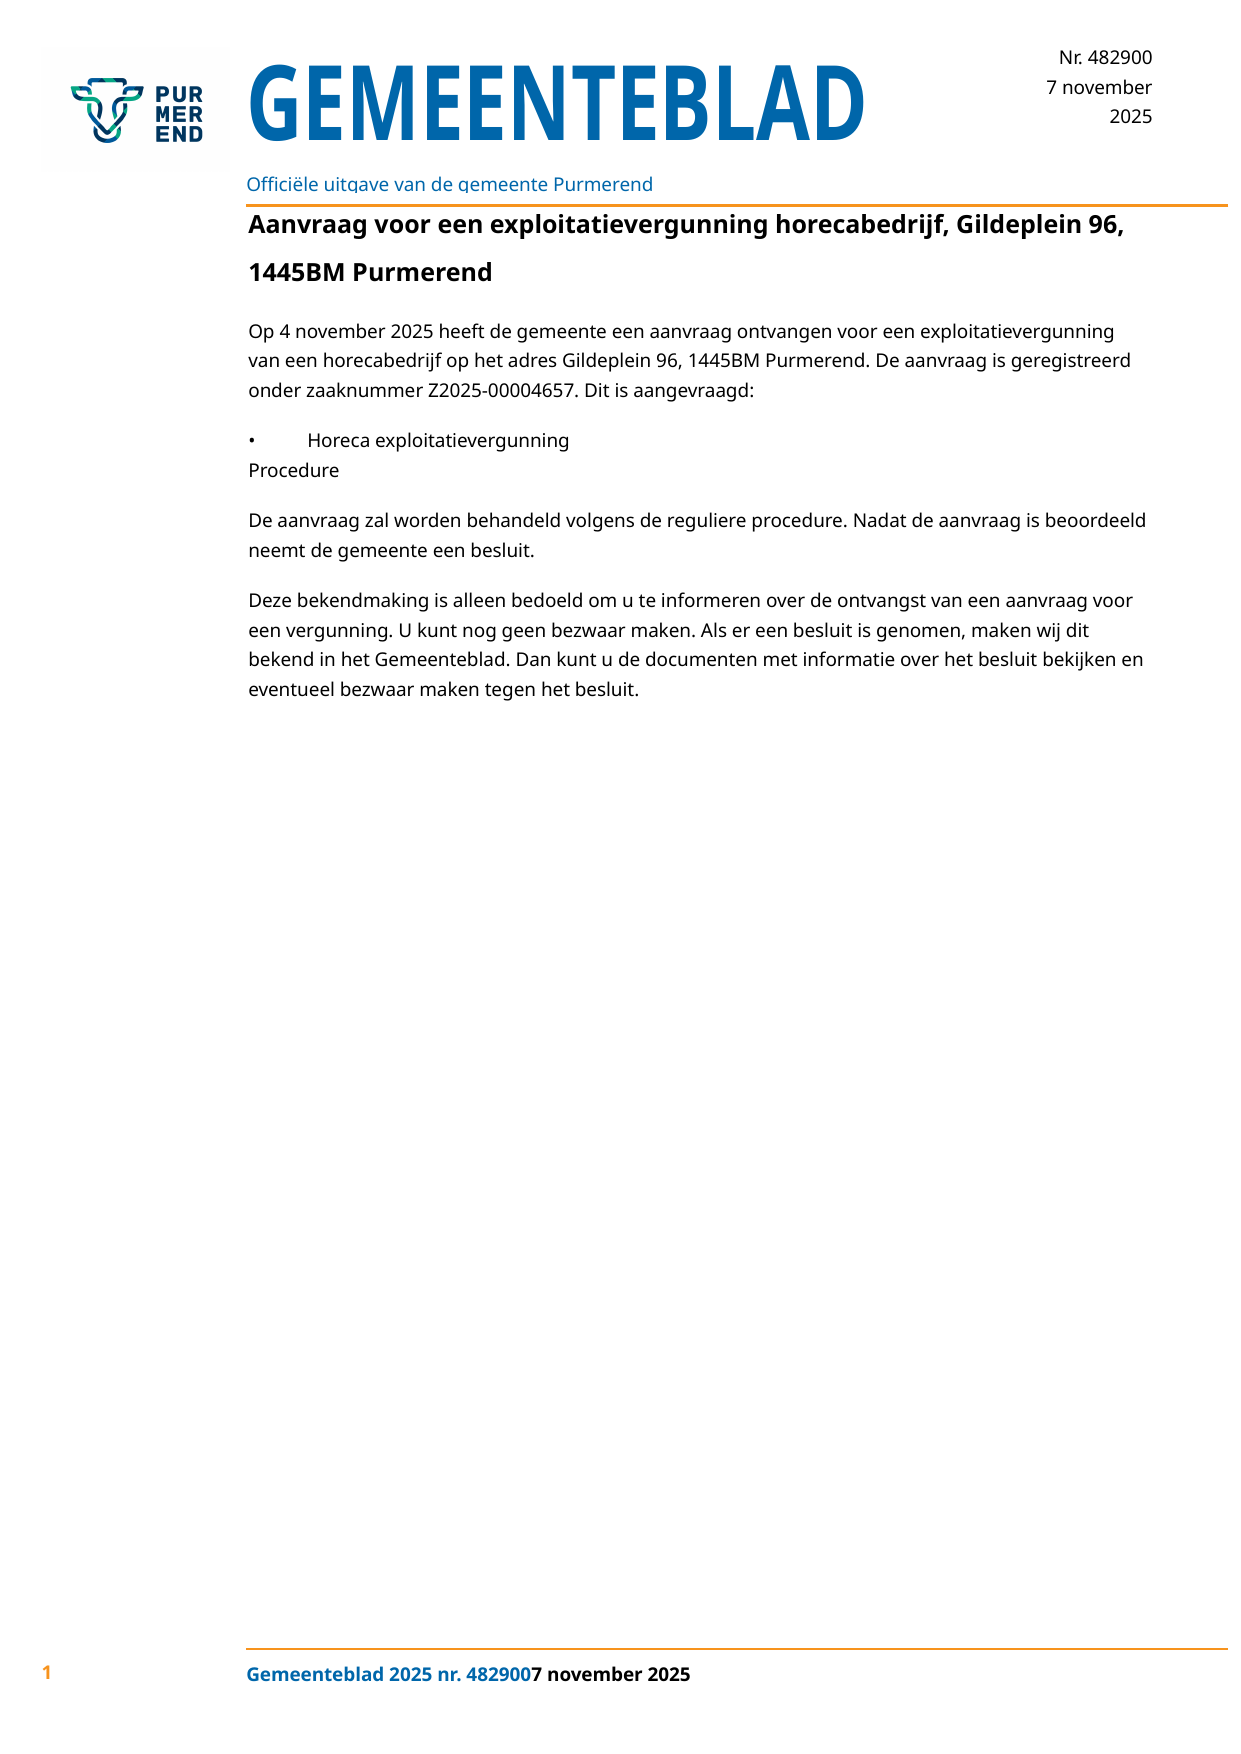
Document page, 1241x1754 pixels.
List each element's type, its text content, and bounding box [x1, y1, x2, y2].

text Deze bekendmaking is alleen bedoeld om u te informeren over de ontvangst van een aanvraag voor een vergunning. U kunt nog geen bezwaar maken. Als er een besluit is genomen, maken wij dit bekend in het Gemeenteblad. Dan kunt u de documenten met informatie over het besluit bekijken en eventueel bezwaar maken tegen het besluit. [248, 587, 1152, 702]
picture [41, 47, 231, 172]
text Procedure [248, 457, 1152, 483]
list Horeca exploitatievergunning [248, 427, 1152, 453]
text Op 4 november 2025 heeft de gemeente een aanvraag ontvangen voor een exploitatievergunning van een horecabedrijf op het adres Gildeplein 96, 1445BM Purmerend. De aanvraag is geregistreerd onder zaaknummer Z2025-00004657. Dit is aangevraagd: [248, 318, 1152, 403]
text De aanvraag zal worden behandeld volgens de reguliere procedure. Nadat de aanvraag is beoordeeld neemt de gemeente een besluit. [248, 507, 1152, 563]
text Aanvraag voor een exploitatievergunning horecabedrijf, Gildeplein 96, 1445BM Purmerend [248, 207, 1152, 288]
